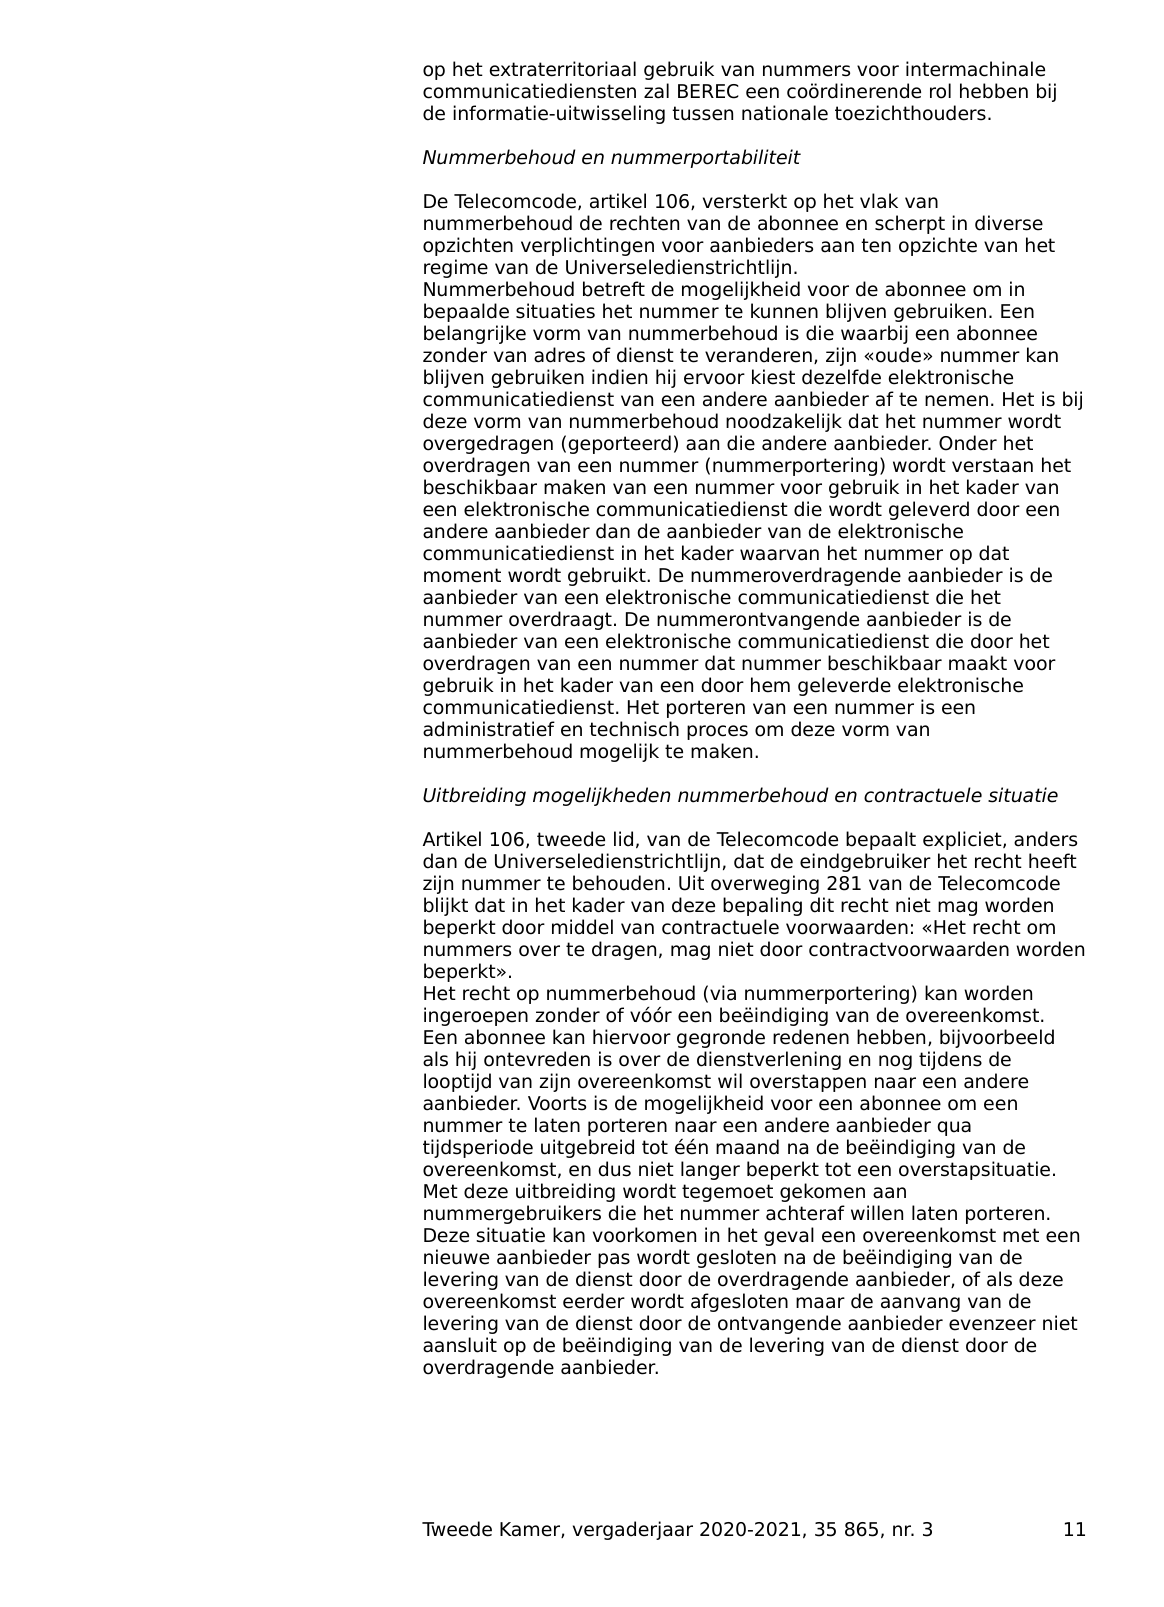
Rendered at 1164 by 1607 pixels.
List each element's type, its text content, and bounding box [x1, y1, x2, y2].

text op het extraterritoriaal gebruik van nummers voor intermachinale communicatiediensten zal BEREC een coördinerende rol hebben bij de informatie-uitwisseling tussen nationale toezichthouders. [422, 59, 1087, 125]
text De Telecomcode, artikel 106, versterkt op het vlak van nummerbehoud de rechten van de abonnee en scherpt in diverse opzichten verplichtingen voor aanbieders aan ten opzichte van het regime van de Universeledienstrichtlijn. [422, 191, 1087, 279]
text Nummerbehoud betreft de mogelijkheid voor de abonnee om in bepaalde situaties het nummer te kunnen blijven gebruiken. Een belangrijke vorm van nummerbehoud is die waarbij een abonnee zonder van adres of dienst te veranderen, zijn «oude» nummer kan blijven gebruiken indien hij ervoor kiest dezelfde elektronische communicatiedienst van een andere aanbieder af te nemen. Het is bij deze vorm van nummerbehoud noodzakelijk dat het nummer wordt overgedragen (geporteerd) aan die andere aanbieder. Onder het overdragen van een nummer (nummerportering) wordt verstaan het beschikbaar maken van een nummer voor gebruik in het kader van een elektronische communicatiedienst die wordt geleverd door een andere aanbieder dan de aanbieder van de elektronische communicatiedienst in het kader waarvan het nummer op dat moment wordt gebruikt. De nummeroverdragende aanbieder is de aanbieder van een elektronische communicatiedienst die het nummer overdraagt. De nummerontvangende aanbieder is de aanbieder van een elektronische communicatiedienst die door het overdragen van een nummer dat nummer beschikbaar maakt voor gebruik in het kader van een door hem geleverde elektronische communicatiedienst. Het porteren van een nummer is een administratief en technisch proces om deze vorm van nummerbehoud mogelijk te maken. [422, 279, 1087, 763]
text Het recht op nummerbehoud (via nummerportering) kan worden ingeroepen zonder of vóór een beëindiging van de overeenkomst. Een abonnee kan hiervoor gegronde redenen hebben, bijvoorbeeld als hij ontevreden is over de dienstverlening en nog tijdens de looptijd van zijn overeenkomst wil overstappen naar een andere aanbieder. Voorts is de mogelijkheid voor een abonnee om een nummer te laten porteren naar een andere aanbieder qua tijdsperiode uitgebreid tot één maand na de beëindiging van de overeenkomst, en dus niet langer beperkt tot een overstapsituatie. Met deze uitbreiding wordt tegemoet gekomen aan nummergebruikers die het nummer achteraf willen laten porteren. Deze situatie kan voorkomen in het geval een overeenkomst met een nieuwe aanbieder pas wordt gesloten na de beëindiging van de levering van de dienst door de overdragende aanbieder, of als deze overeenkomst eerder wordt afgesloten maar de aanvang van de levering van de dienst door de ontvangende aanbieder evenzeer niet aansluit op de beëindiging van de levering van de dienst door de overdragende aanbieder. [422, 983, 1087, 1379]
text Artikel 106, tweede lid, van de Telecomcode bepaalt expliciet, anders dan de Universeledienstrichtlijn, dat de eindgebruiker het recht heeft zijn nummer te behouden. Uit overweging 281 van de Telecomcode blijkt dat in het kader van deze bepaling dit recht niet mag worden beperkt door middel van contractuele voorwaarden: «Het recht om nummers over te dragen, mag niet door contractvoorwaarden worden beperkt». [422, 829, 1087, 983]
subtitle Nummerbehoud en nummerportabiliteit [422, 147, 1087, 169]
subtitle Uitbreiding mogelijkheden nummerbehoud en contractuele situatie [422, 785, 1087, 807]
